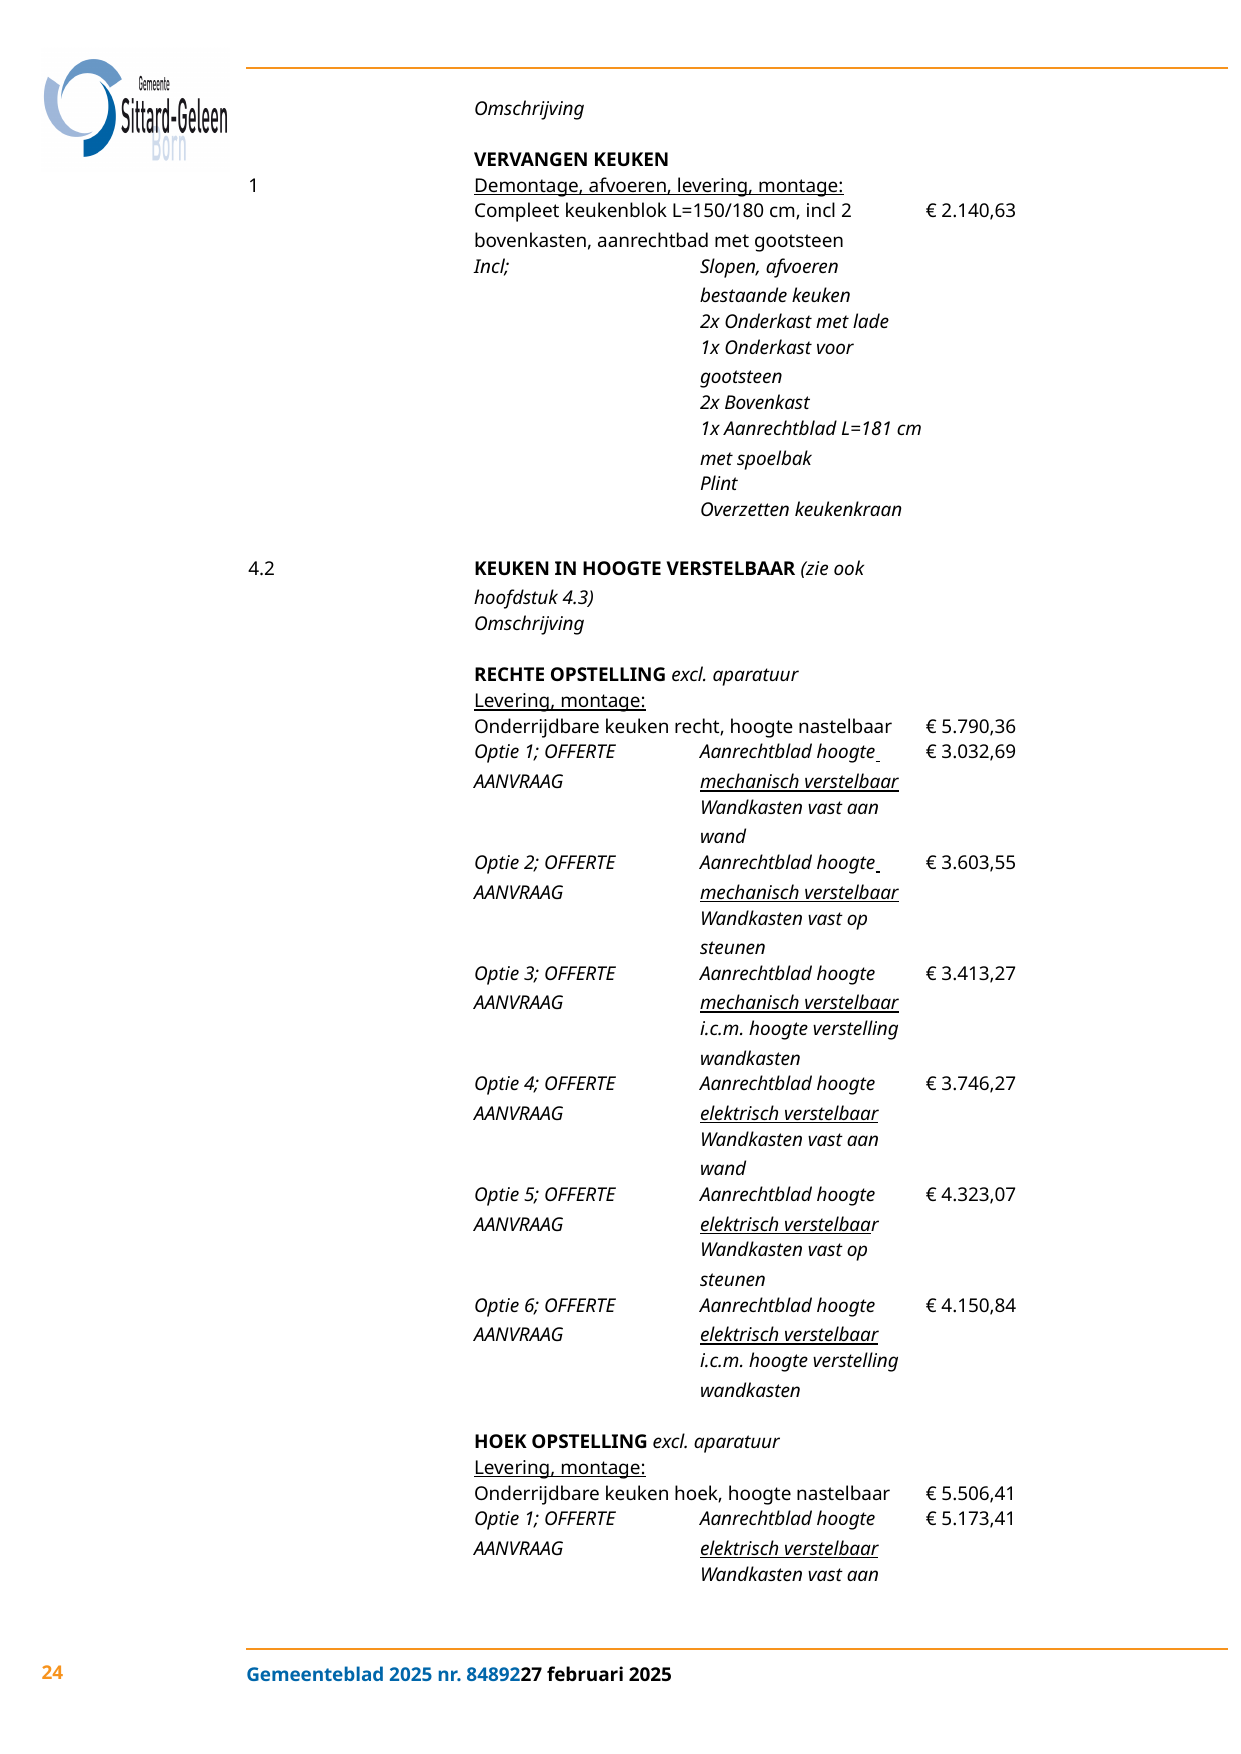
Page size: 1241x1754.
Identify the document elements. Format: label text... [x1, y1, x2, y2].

table_cell [248, 960, 474, 1071]
table_cell [248, 415, 474, 470]
table_cell [248, 636, 474, 662]
table_cell € 2.140,63 [926, 198, 1152, 253]
table_cell [926, 95, 1152, 121]
table_cell [926, 610, 1152, 636]
table_cell Onderrijdbare keuken recht, hoogte nastelbaar [474, 713, 926, 739]
table_cell [474, 496, 700, 522]
table_cell [248, 95, 474, 121]
table_cell [248, 1292, 474, 1402]
table_cell [926, 334, 1152, 389]
table_cell [926, 662, 1152, 687]
table_cell Optie 3; OFFERTE AANVRAAG [474, 960, 700, 1071]
table_cell 1 [248, 172, 474, 198]
table_cell [248, 146, 474, 172]
table_cell € 5.790,36 [926, 713, 1152, 739]
table_cell Wandkasten vast aan wand [700, 1126, 926, 1181]
table_cell Aanrechtblad hoogte mechanisch verstelbaar [700, 960, 926, 1015]
table_cell Aanrechtblad hoogte elektrisch verstelbaar [700, 1505, 926, 1561]
table_cell [248, 713, 474, 739]
table_cell [474, 121, 926, 146]
table_cell [248, 1403, 474, 1428]
table_cell [248, 198, 474, 253]
table_cell [474, 334, 700, 389]
table_cell Onderrijdbare keuken hoek, hoogte nastelbaar [474, 1480, 926, 1505]
table_cell [248, 1505, 474, 1586]
table_cell Aanrechtblad hoogte elektrisch verstelbaar [700, 1292, 926, 1347]
table_cell Aanrechtblad hoogte elektrisch verstelbaar [700, 1181, 926, 1237]
table_cell [474, 1403, 926, 1428]
table_cell [926, 146, 1152, 172]
table_cell € 3.032,69 [926, 739, 1152, 849]
table_cell Levering, montage: [474, 687, 926, 713]
table_cell € 3.746,27 [926, 1071, 1152, 1181]
table_cell 1x Aanrechtblad L=181 cm met spoelbak [700, 415, 926, 470]
table_cell Plint [700, 470, 926, 496]
table_cell € 5.506,41 [926, 1480, 1152, 1505]
table_cell Omschrijving [474, 95, 926, 121]
table_cell Optie 6; OFFERTE AANVRAAG [474, 1292, 700, 1402]
table_cell [926, 1428, 1152, 1454]
table_cell Optie 5; OFFERTE AANVRAAG [474, 1181, 700, 1292]
table_cell Aanrechtblad hoogte elektrisch verstelbaar [700, 1071, 926, 1126]
table_cell [926, 253, 1152, 308]
table_cell € 3.603,55 [926, 849, 1152, 960]
table_cell Levering, montage: [474, 1454, 926, 1480]
table_cell [248, 849, 474, 960]
table_cell [248, 1454, 474, 1480]
table_cell i.c.m. hoogte verstelling wandkasten [700, 1347, 926, 1402]
table_cell [248, 1071, 474, 1181]
table_cell [474, 389, 700, 415]
table_cell 2x Bovenkast [700, 389, 926, 415]
table_cell Omschrijving [474, 610, 926, 636]
table_cell [474, 470, 700, 496]
table_cell [248, 496, 474, 522]
table_cell 1x Onderkast voor gootsteen [700, 334, 926, 389]
table_header 4.2 [248, 555, 474, 610]
table_header KEUKEN IN HOOGTE VERSTELBAAR (zie ook hoofdstuk 4.3) [474, 555, 926, 610]
table_cell Wandkasten vast op steunen [700, 1237, 926, 1292]
table_cell [926, 470, 1152, 496]
table_cell € 5.173,41 [926, 1505, 1152, 1586]
table_cell RECHTE OPSTELLING excl. aparatuur [474, 662, 926, 687]
table_cell 2x Onderkast met lade [700, 308, 926, 334]
table_cell [926, 687, 1152, 713]
table_cell [248, 1480, 474, 1505]
table_cell HOEK OPSTELLING excl. aparatuur [474, 1428, 926, 1454]
table_cell VERVANGEN KEUKEN [474, 146, 926, 172]
table_cell [248, 687, 474, 713]
table_cell [248, 1428, 474, 1454]
table_cell [248, 389, 474, 415]
table_cell [248, 253, 474, 308]
table_cell [926, 415, 1152, 470]
table_cell [926, 496, 1152, 522]
table_cell Aanrechtblad hoogte mechanisch verstelbaar [700, 739, 926, 794]
table_cell [926, 1403, 1152, 1428]
table_cell [926, 121, 1152, 146]
table_cell [248, 470, 474, 496]
table_cell [248, 334, 474, 389]
table_cell [474, 636, 926, 662]
picture [41, 47, 231, 172]
table_cell € 3.413,27 [926, 960, 1152, 1071]
table_cell [474, 308, 700, 334]
table_cell Incl; [474, 253, 700, 308]
table_cell [248, 610, 474, 636]
table_cell [926, 172, 1152, 198]
table_cell Aanrechtblad hoogte mechanisch verstelbaar [700, 849, 926, 905]
table_cell Overzetten keukenkraan [700, 496, 926, 522]
table_cell [474, 415, 700, 470]
table_cell Compleet keukenblok L=150/180 cm, incl 2 bovenkasten, aanrechtbad met gootsteen [474, 198, 926, 253]
table_cell [926, 636, 1152, 662]
table_cell € 4.323,07 [926, 1181, 1152, 1292]
table_cell Optie 1; OFFERTE AANVRAAG [474, 739, 700, 849]
table_cell [248, 308, 474, 334]
table_cell Optie 4; OFFERTE AANVRAAG [474, 1071, 700, 1181]
table_cell i.c.m. hoogte verstelling wandkasten [700, 1015, 926, 1071]
table_cell Demontage, afvoeren, levering, montage: [474, 172, 926, 198]
table_cell € 4.150,84 [926, 1292, 1152, 1402]
table_cell Wandkasten vast op steunen [700, 905, 926, 960]
table_cell [926, 1454, 1152, 1480]
table_cell [248, 121, 474, 146]
table_cell Optie 2; OFFERTE AANVRAAG [474, 849, 700, 960]
table_header [926, 555, 1152, 610]
table_cell [926, 389, 1152, 415]
table_cell [248, 739, 474, 849]
table_cell Wandkasten vast aan [700, 1561, 926, 1586]
table_cell [926, 308, 1152, 334]
table_cell [248, 662, 474, 687]
table_cell Optie 1; OFFERTE AANVRAAG [474, 1505, 700, 1586]
table_cell Wandkasten vast aan wand [700, 794, 926, 849]
table_cell [248, 1181, 474, 1292]
table_cell Slopen, afvoeren bestaande keuken [700, 253, 926, 308]
